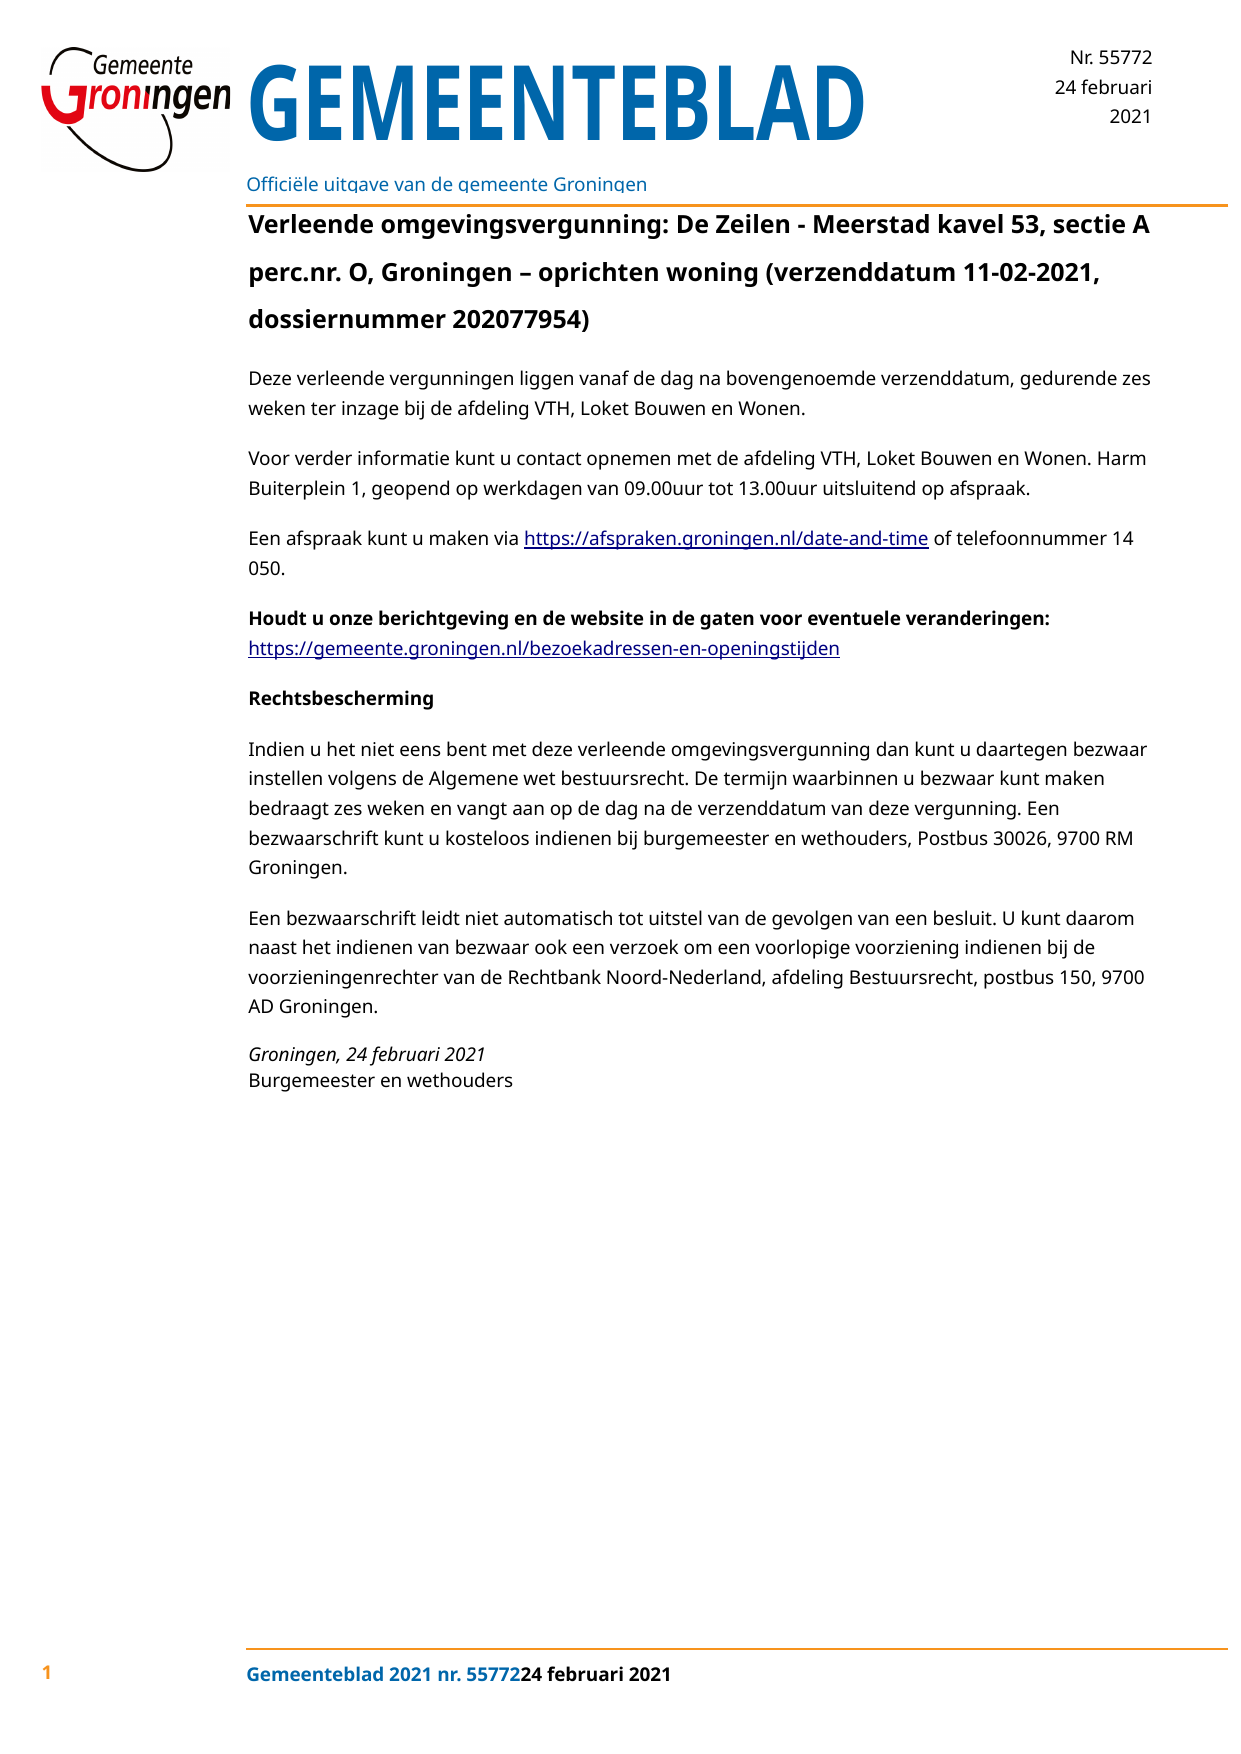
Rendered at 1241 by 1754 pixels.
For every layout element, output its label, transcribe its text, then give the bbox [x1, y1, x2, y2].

text Verleende omgevingsvergunning: De Zeilen - Meerstad kavel 53, sectie A perc.nr. O, Groningen – oprichten woning (verzenddatum 11-02-2021, dossiernummer 202077954) [248, 207, 1152, 336]
text Groningen, 24 februari 2021 [248, 1041, 1152, 1067]
text Een bezwaarschrift leidt niet automatisch tot uitstel van de gevolgen van een besluit. U kunt daarom naast het indienen van bezwaar ook een verzoek om een voorlopige voorziening indienen bij de voorzieningenrechter van de Rechtbank Noord-Nederland, afdeling Bestuursrecht, postbus 150, 9700 AD Groningen. [248, 905, 1152, 1019]
picture [41, 47, 231, 172]
text Rechtsbescherming [248, 686, 1152, 711]
text Burgemeester en wethouders [248, 1067, 1152, 1093]
text Houdt u onze berichtgeving en de website in de gaten voor eventuele veranderingen: https://gemeente.groningen.nl/bezoekadressen-en-openingstijden [248, 606, 1152, 661]
text Indien u het niet eens bent met deze verleende omgevingsvergunning dan kunt u daartegen bezwaar instellen volgens de Algemene wet bestuursrecht. De termijn waarbinnen u bezwaar kunt maken bedraagt zes weken en vangt aan op de dag na de verzenddatum van deze vergunning. Een bezwaarschrift kunt u kosteloos indienen bij burgemeester en wethouders, Postbus 30026, 9700 RM Groningen. [248, 736, 1152, 880]
text Een afspraak kunt u maken via https://afspraken.groningen.nl/date-and-time of telefoonnummer 14 050. [248, 526, 1152, 581]
text Voor verder informatie kunt u contact opnemen met de afdeling VTH, Loket Bouwen en Wonen. Harm Buiterplein 1, geopend op werkdagen van 09.00uur tot 13.00uur uitsluitend op afspraak. [248, 446, 1152, 501]
text Deze verleende vergunningen liggen vanaf de dag na bovengenoemde verzenddatum, gedurende zes weken ter inzage bij de afdeling VTH, Loket Bouwen en Wonen. [248, 366, 1152, 421]
